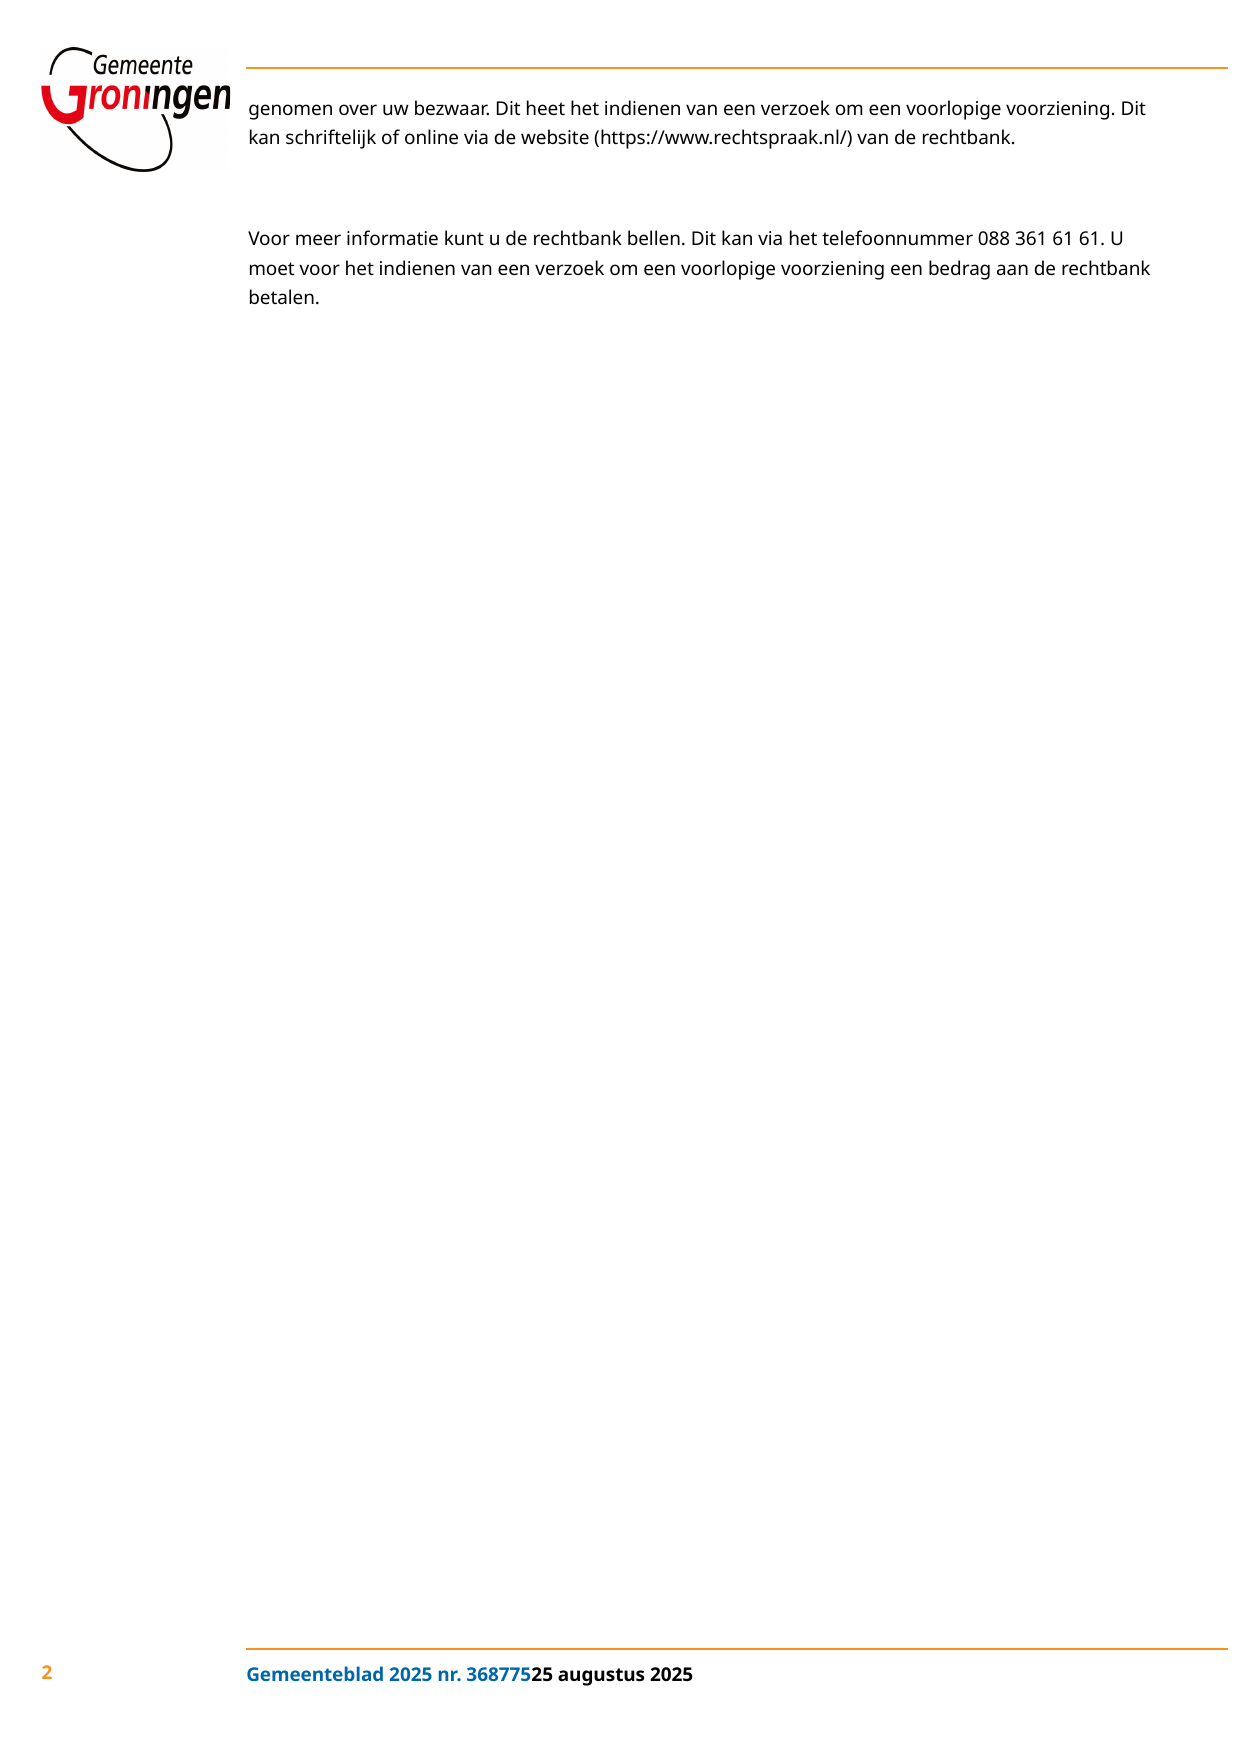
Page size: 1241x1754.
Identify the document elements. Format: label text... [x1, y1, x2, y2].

text Voor meer informatie kunt u de rechtbank bellen. Dit kan via het telefoonnummer 088 361 61 61. U moet voor het indienen van een verzoek om een voorlopige voorziening een bedrag aan de rechtbank betalen. [248, 225, 1152, 310]
picture [41, 47, 231, 172]
text genomen over uw bezwaar. Dit heet het indienen van een verzoek om een voorlopige voorziening. Dit kan schriftelijk of online via de website (https://www.rechtspraak.nl/) van de rechtbank. [248, 95, 1152, 150]
